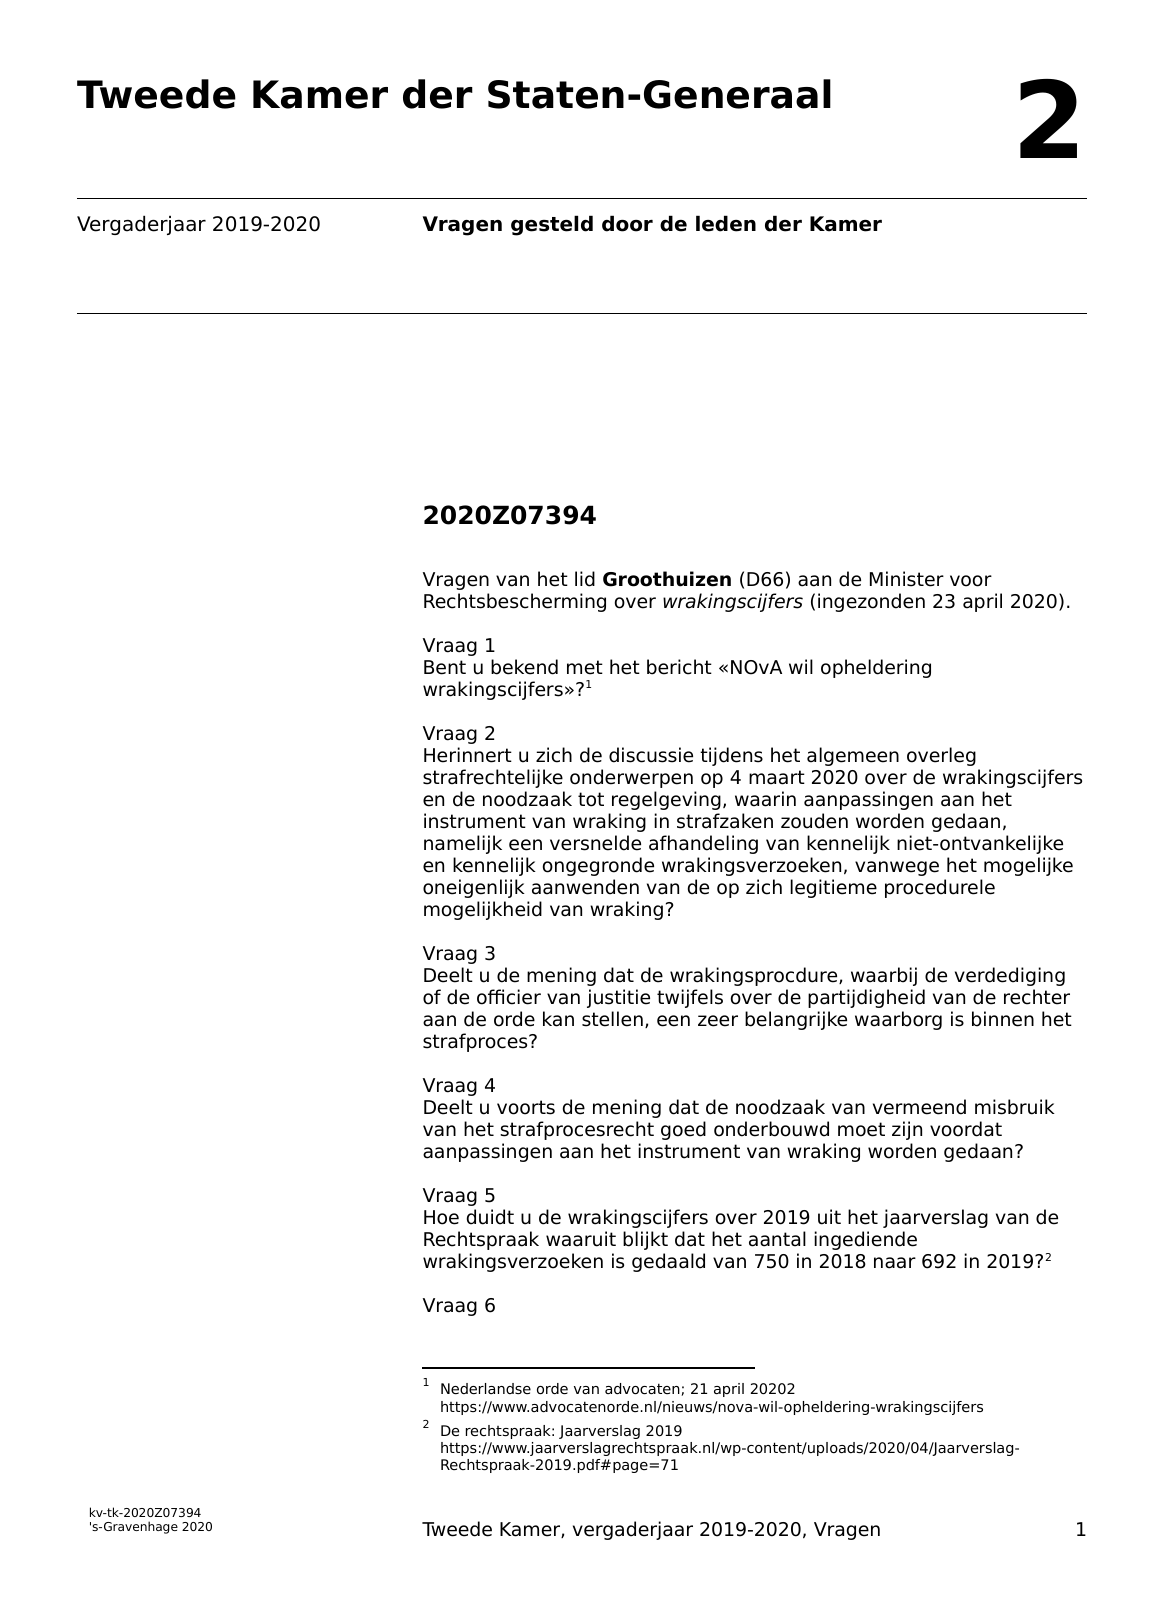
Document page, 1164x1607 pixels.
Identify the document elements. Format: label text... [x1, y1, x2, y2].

table_cell Vergaderjaar 2019-2020 [77, 199, 422, 313]
text Hoe duidt u de wrakingscijfers over 2019 uit het jaarverslag van de Rechtspraak waaruit blijkt dat het aantal ingediende wrakingsverzoeken is gedaald van 750 in 2018 naar 692 in 2019? [422, 1207, 1087, 1273]
text kv-tk-2020Z07394 [88, 1506, 323, 1520]
text Bent u bekend met het bericht «NOvA wil opheldering wrakingscijfers»? [422, 657, 1087, 701]
text Vragen van het lid Groothuizen (D66) aan de Minister voor Rechtsbescherming over wrakingscijfers (ingezonden 23 april 2020). [422, 569, 1087, 613]
text Vraag 4 [422, 1075, 1087, 1097]
text Vraag 5 [422, 1185, 1087, 1207]
table_header Tweede Kamer der Staten-Generaal [77, 59, 886, 198]
text De rechtspraak: Jaarverslag 2019 https://www.jaarverslagrechtspraak.nl/wp-content/uploads/2020/04/Jaarverslag-Rechtspraak-2019.pdf#page=71 [422, 1418, 1087, 1474]
text Deelt u de mening dat de wrakingsprocdure, waarbij de verdediging of de officier van justitie twijfels over de partijdigheid van de rechter aan de orde kan stellen, een zeer belangrijke waarborg is binnen het strafproces? [422, 965, 1087, 1053]
text 2020Z07394 [422, 501, 1087, 531]
text Vraag 2 [422, 723, 1087, 745]
text Vraag 1 [422, 635, 1087, 657]
table_header 2 [886, 59, 1087, 198]
text Nederlandse orde van advocaten; 21 april 20202 https://www.advocatenorde.nl/nieuws/nova-wil-opheldering-wrakingscijfers [422, 1377, 1087, 1416]
text Vraag 3 [422, 943, 1087, 965]
table_cell Vragen gesteld door de leden der Kamer [422, 199, 1087, 313]
text Vraag 6 [422, 1295, 1087, 1317]
text Deelt u voorts de mening dat de noodzaak van vermeend misbruik van het strafprocesrecht goed onderbouwd moet zijn voordat aanpassingen aan het instrument van wraking worden gedaan? [422, 1097, 1087, 1163]
text 's-Gravenhage 2020 [88, 1520, 323, 1534]
text Herinnert u zich de discussie tijdens het algemeen overleg strafrechtelijke onderwerpen op 4 maart 2020 over de wrakingscijfers en de noodzaak tot regelgeving, waarin aanpassingen aan het instrument van wraking in strafzaken zouden worden gedaan, namelijk een versnelde afhandeling van kennelijk niet-ontvankelijke en kennelijk ongegronde wrakingsverzoeken, vanwege het mogelijke oneigenlijk aanwenden van de op zich legitieme procedurele mogelijkheid van wraking? [422, 745, 1087, 921]
